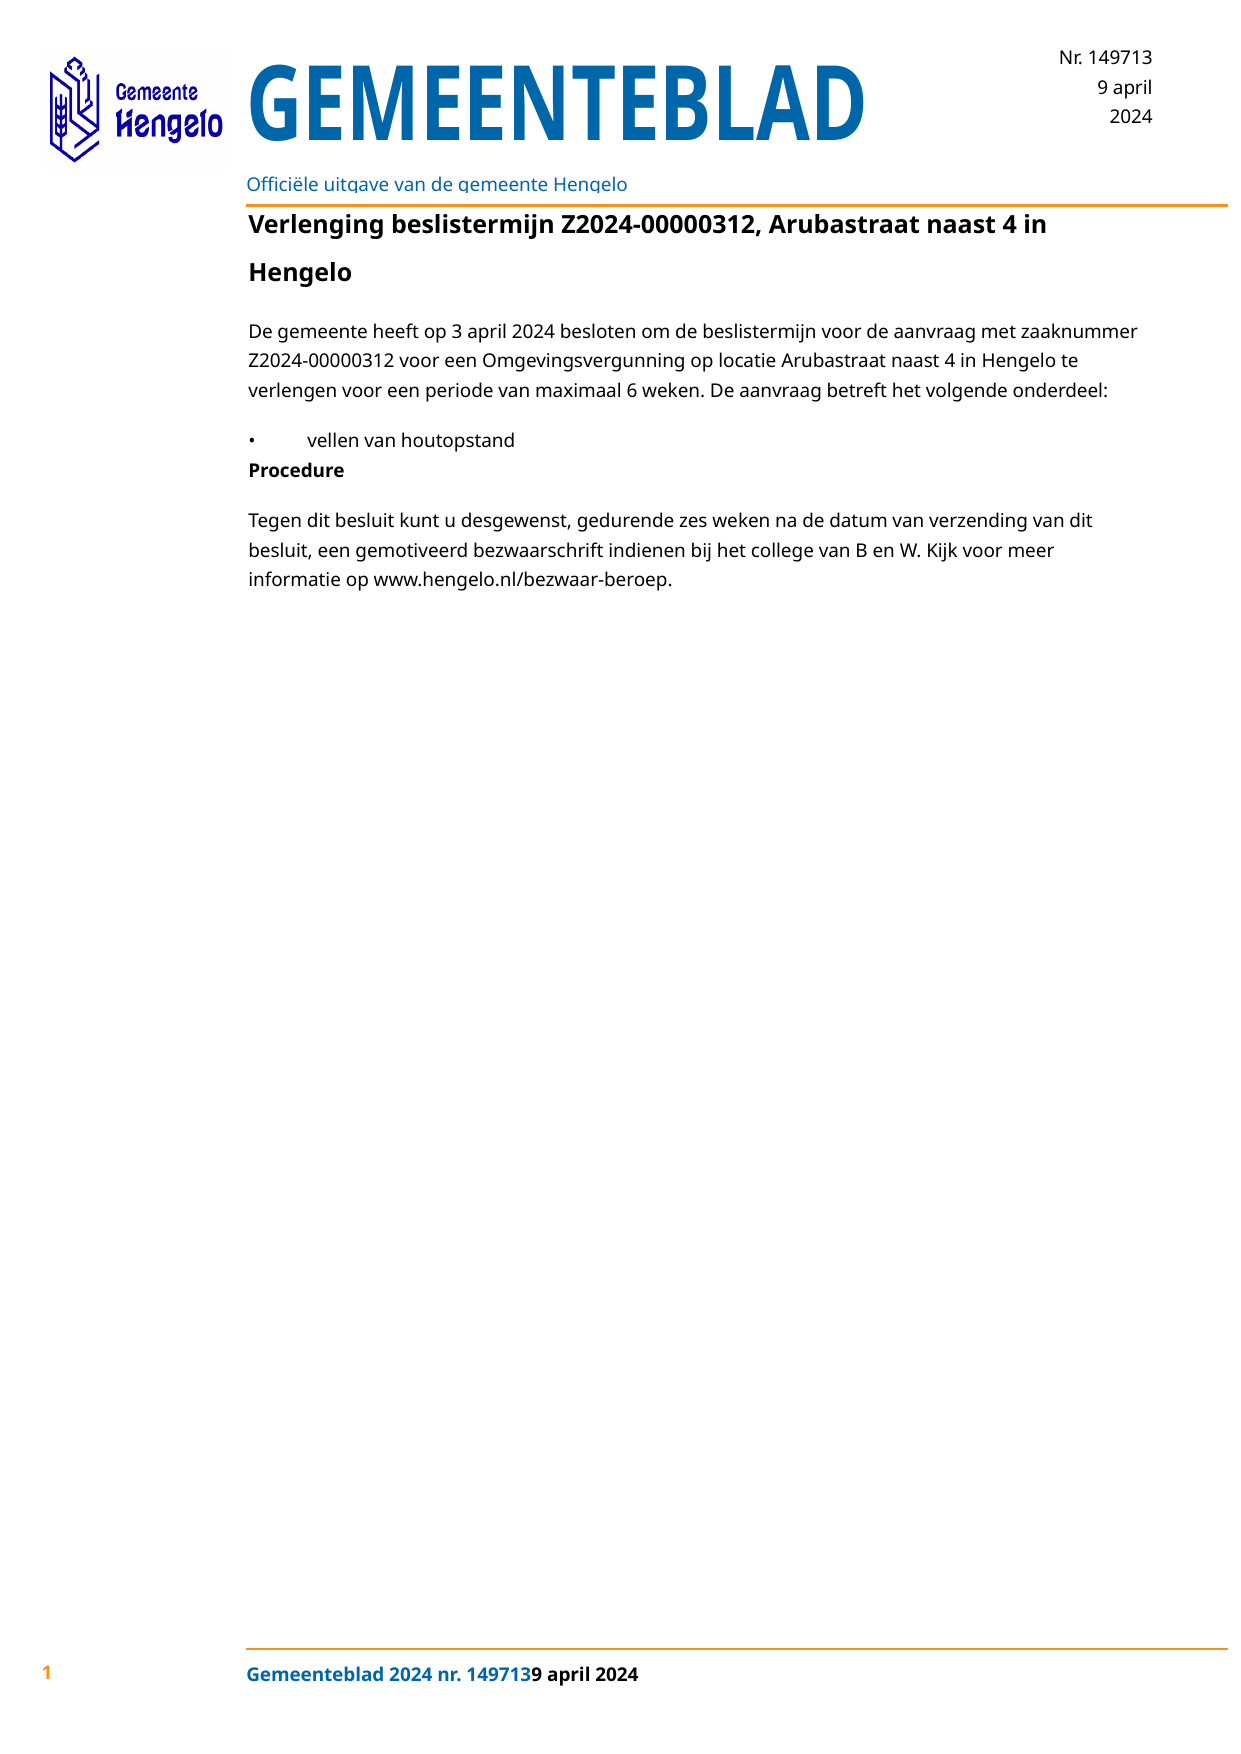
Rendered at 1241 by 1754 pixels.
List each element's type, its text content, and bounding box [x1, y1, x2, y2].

text De gemeente heeft op 3 april 2024 besloten om de beslistermijn voor de aanvraag met zaaknummer Z2024-00000312 voor een Omgevingsvergunning op locatie Arubastraat naast 4 in Hengelo te verlengen voor een periode van maximaal 6 weken. De aanvraag betreft het volgende onderdeel: [248, 318, 1152, 403]
text Verlenging beslistermijn Z2024-00000312, Arubastraat naast 4 in Hengelo [248, 207, 1152, 288]
list vellen van houtopstand [248, 427, 1152, 453]
text Tegen dit besluit kunt u desgewenst, gedurende zes weken na de datum van verzending van dit besluit, een gemotiveerd bezwaarschrift indienen bij het college van B en W. Kijk voor meer informatie op www.hengelo.nl/bezwaar-beroep. [248, 507, 1152, 592]
text Procedure [248, 457, 1152, 483]
picture [41, 47, 231, 172]
